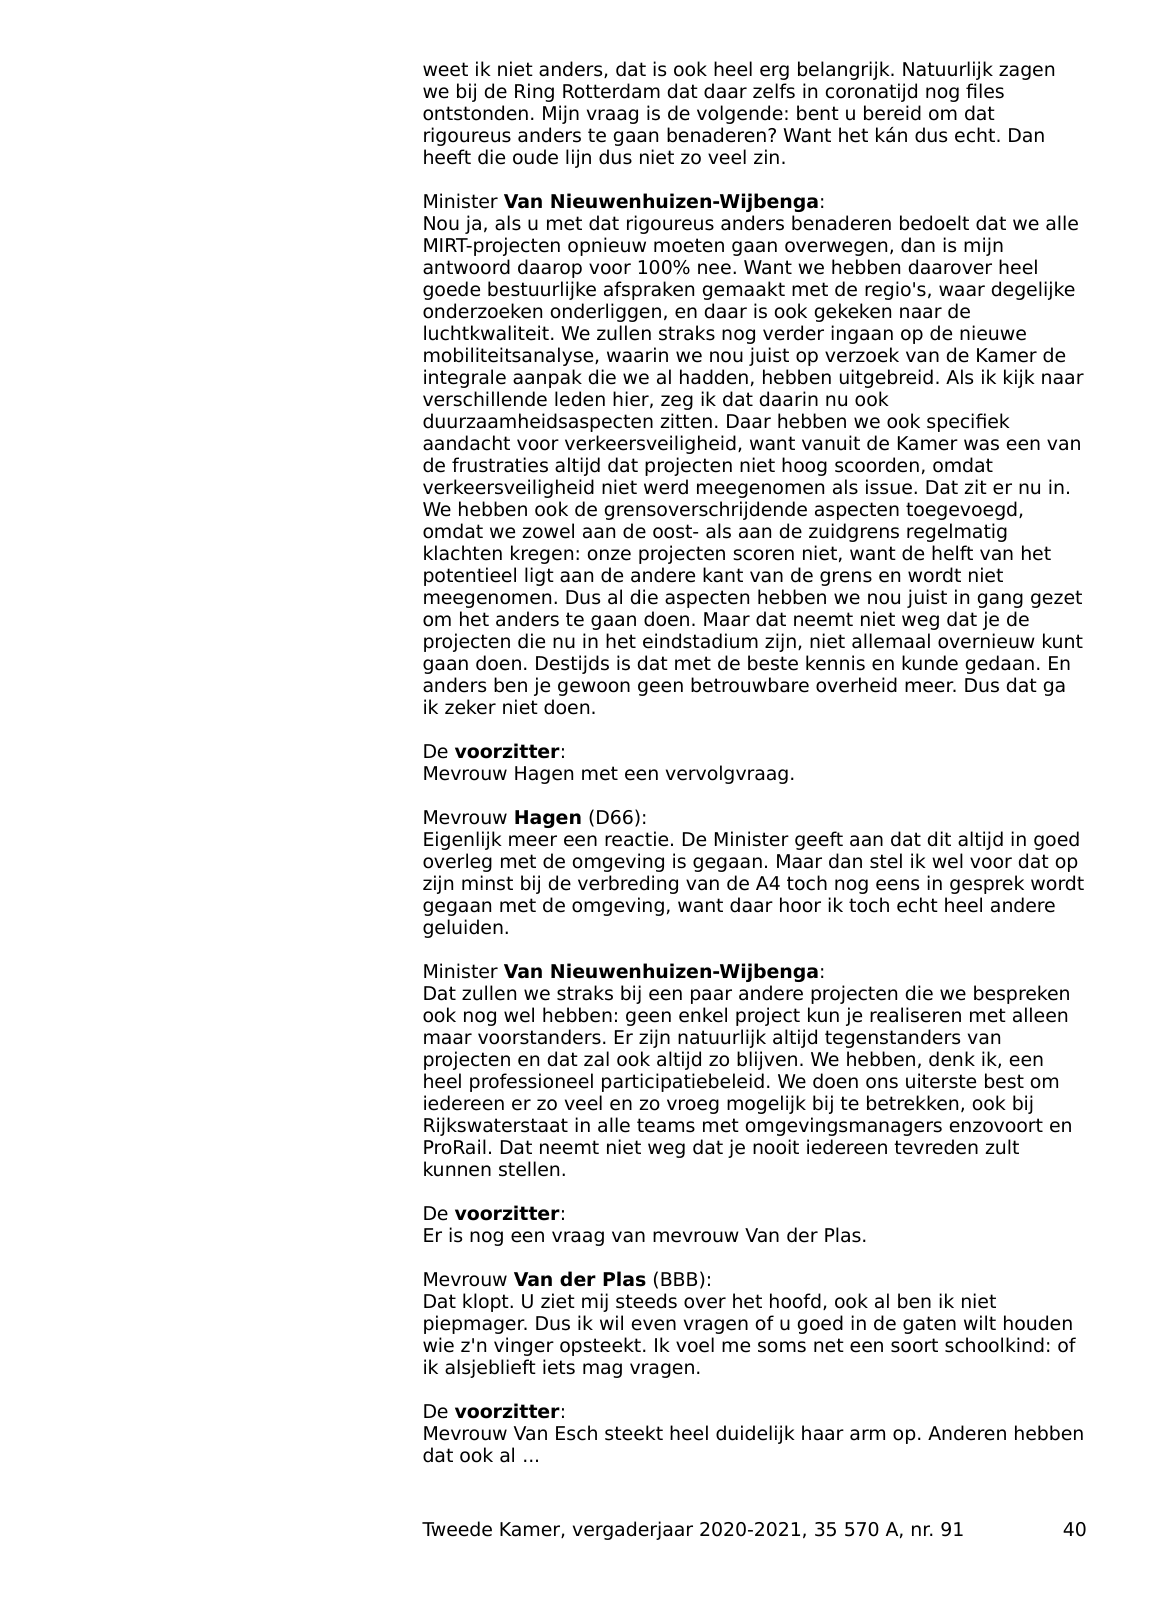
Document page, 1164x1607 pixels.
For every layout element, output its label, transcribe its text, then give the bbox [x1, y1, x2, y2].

text weet ik niet anders, dat is ook heel erg belangrijk. Natuurlijk zagen we bij de Ring Rotterdam dat daar zelfs in coronatijd nog files ontstonden. Mijn vraag is de volgende: bent u bereid om dat rigoureus anders te gaan benaderen? Want het kán dus echt. Dan heeft die oude lijn dus niet zo veel zin. [422, 59, 1087, 169]
text Nou ja, als u met dat rigoureus anders benaderen bedoelt dat we alle MIRT-projecten opnieuw moeten gaan overwegen, dan is mijn antwoord daarop voor 100% nee. Want we hebben daarover heel goede bestuurlijke afspraken gemaakt met de regio's, waar degelijke onderzoeken onderliggen, en daar is ook gekeken naar de luchtkwaliteit. We zullen straks nog verder ingaan op de nieuwe mobiliteitsanalyse, waarin we nou juist op verzoek van de Kamer de integrale aanpak die we al hadden, hebben uitgebreid. Als ik kijk naar verschillende leden hier, zeg ik dat daarin nu ook duurzaamheidsaspecten zitten. Daar hebben we ook specifiek aandacht voor verkeersveiligheid, want vanuit de Kamer was een van de frustraties altijd dat projecten niet hoog scoorden, omdat verkeersveiligheid niet werd meegenomen als issue. Dat zit er nu in. We hebben ook de grensoverschrijdende aspecten toegevoegd, omdat we zowel aan de oost- als aan de zuidgrens regelmatig klachten kregen: onze projecten scoren niet, want de helft van het potentieel ligt aan de andere kant van de grens en wordt niet meegenomen. Dus al die aspecten hebben we nou juist in gang gezet om het anders te gaan doen. Maar dat neemt niet weg dat je de projecten die nu in het eindstadium zijn, niet allemaal overnieuw kunt gaan doen. Destijds is dat met de beste kennis en kunde gedaan. En anders ben je gewoon geen betrouwbare overheid meer. Dus dat ga ik zeker niet doen. [422, 213, 1087, 719]
text Dat klopt. U ziet mij steeds over het hoofd, ook al ben ik niet piepmager. Dus ik wil even vragen of u goed in de gaten wilt houden wie z'n vinger opsteekt. Ik voel me soms net een soort schoolkind: of ik alsjeblieft iets mag vragen. [422, 1291, 1087, 1379]
text Mevrouw Hagen (D66): [422, 807, 1087, 829]
text Eigenlijk meer een reactie. De Minister geeft aan dat dit altijd in goed overleg met de omgeving is gegaan. Maar dan stel ik wel voor dat op zijn minst bij de verbreding van de A4 toch nog eens in gesprek wordt gegaan met de omgeving, want daar hoor ik toch echt heel andere geluiden. [422, 829, 1087, 939]
text Minister Van Nieuwenhuizen-Wijbenga: [422, 191, 1087, 213]
text Dat zullen we straks bij een paar andere projecten die we bespreken ook nog wel hebben: geen enkel project kun je realiseren met alleen maar voorstanders. Er zijn natuurlijk altijd tegenstanders van projecten en dat zal ook altijd zo blijven. We hebben, denk ik, een heel professioneel participatiebeleid. We doen ons uiterste best om iedereen er zo veel en zo vroeg mogelijk bij te betrekken, ook bij Rijkswaterstaat in alle teams met omgevingsmanagers enzovoort en ProRail. Dat neemt niet weg dat je nooit iedereen tevreden zult kunnen stellen. [422, 983, 1087, 1181]
text Mevrouw Van Esch steekt heel duidelijk haar arm op. Anderen hebben dat ook al ... [422, 1423, 1087, 1467]
text Minister Van Nieuwenhuizen-Wijbenga: [422, 961, 1087, 983]
text De voorzitter: [422, 1401, 1087, 1423]
text De voorzitter: [422, 1203, 1087, 1225]
text Mevrouw Hagen met een vervolgvraag. [422, 763, 1087, 785]
text De voorzitter: [422, 741, 1087, 763]
text Mevrouw Van der Plas (BBB): [422, 1269, 1087, 1291]
text Er is nog een vraag van mevrouw Van der Plas. [422, 1225, 1087, 1247]
